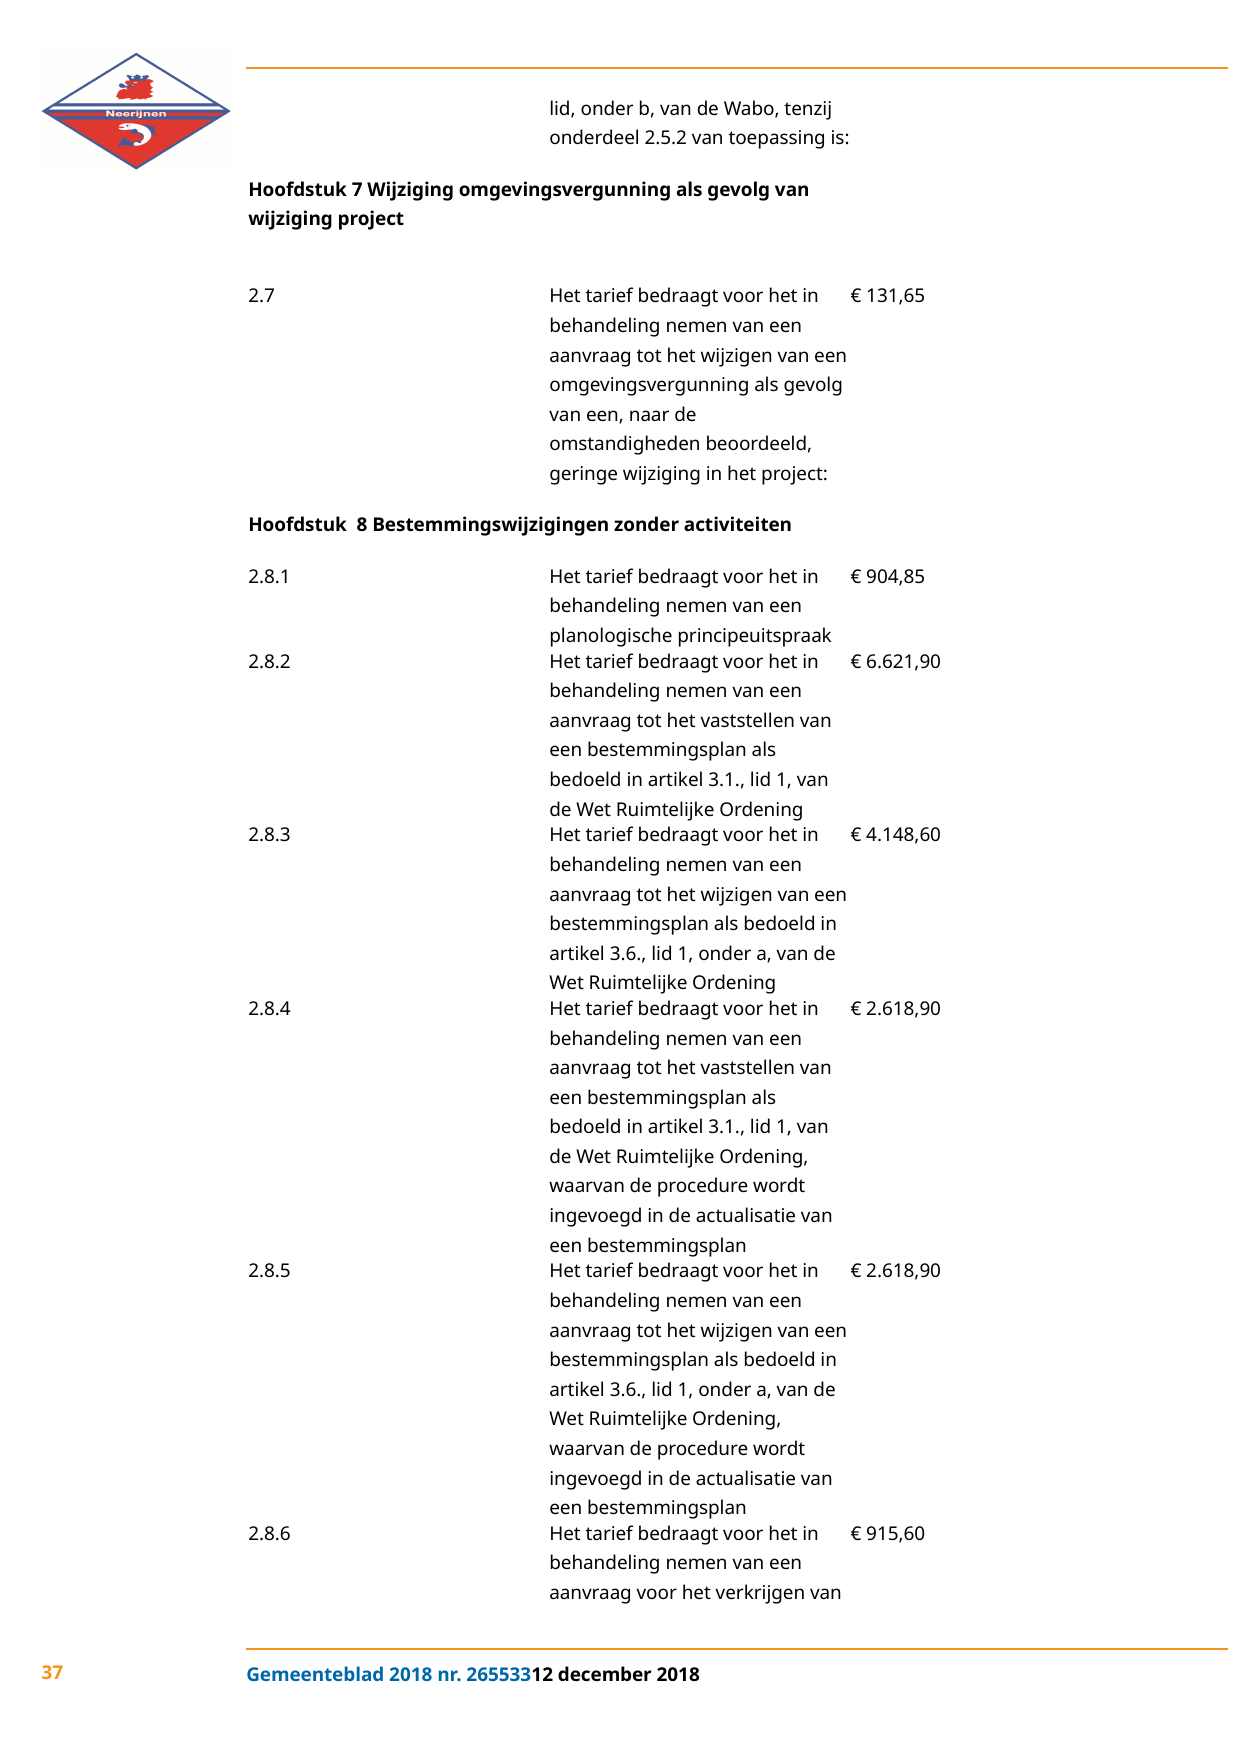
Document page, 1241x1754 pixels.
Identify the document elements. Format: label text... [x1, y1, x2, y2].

table_cell [850, 512, 1152, 537]
table_cell [248, 537, 549, 563]
table_cell [248, 231, 549, 257]
table_cell Het tarief bedraagt voor het in behandeling nemen van een aanvraag tot het wijzigen van een omgevingsvergunning als gevolg van een, naar de omstandigheden beoordeeld, geringe wijziging in het project: [549, 283, 850, 486]
table_cell 2.7 [248, 283, 549, 486]
table_cell 2.8.1 [248, 563, 549, 648]
table_cell Hoofdstuk 7 Wijziging omgevingsvergunning als gevolg van wijziging project [248, 176, 850, 231]
table_cell [549, 257, 850, 283]
table_cell € 6.621,90 [850, 648, 1152, 822]
table_cell [850, 150, 1152, 176]
table_cell € 915,60 [850, 1520, 1152, 1605]
table_cell € 4.148,60 [850, 822, 1152, 995]
table_cell [248, 150, 549, 176]
table_cell Het tarief bedraagt voor het in behandeling nemen van een aanvraag voor het verkrijgen van [549, 1520, 850, 1605]
table_cell 2.8.3 [248, 822, 549, 995]
table_cell [248, 95, 549, 150]
table_cell [850, 257, 1152, 283]
table_cell Het tarief bedraagt voor het in behandeling nemen van een aanvraag tot het wijzigen van een bestemmingsplan als bedoeld in artikel 3.6., lid 1, onder a, van de Wet Ruimtelijke Ordening [549, 822, 850, 995]
table_cell [549, 150, 850, 176]
table_cell [850, 176, 1152, 231]
table_cell 2.8.5 [248, 1258, 549, 1520]
table_cell 2.8.6 [248, 1520, 549, 1605]
table_cell lid, onder b, van de Wabo, tenzij onderdeel 2.5.2 van toepassing is: [549, 95, 850, 150]
table_cell [850, 95, 1152, 150]
table_cell € 2.618,90 [850, 995, 1152, 1258]
table_cell [549, 537, 850, 563]
table_cell Hoofdstuk 8 Bestemmingswijzigingen zonder activiteiten [248, 512, 850, 537]
table_cell [549, 231, 850, 257]
table_cell [850, 231, 1152, 257]
table_cell [248, 257, 549, 283]
table_cell [850, 486, 1152, 512]
table_cell Het tarief bedraagt voor het in behandeling nemen van een aanvraag tot het vaststellen van een bestemmingsplan als bedoeld in artikel 3.1., lid 1, van de Wet Ruimtelijke Ordening, waarvan de procedure wordt ingevoegd in de actualisatie van een bestemmingsplan [549, 995, 850, 1258]
table_cell € 131,65 [850, 283, 1152, 486]
table_cell Het tarief bedraagt voor het in behandeling nemen van een aanvraag tot het vaststellen van een bestemmingsplan als bedoeld in artikel 3.1., lid 1, van de Wet Ruimtelijke Ordening [549, 648, 850, 822]
table_cell € 2.618,90 [850, 1258, 1152, 1520]
table_cell [248, 486, 549, 512]
picture [41, 47, 231, 172]
table_cell [549, 486, 850, 512]
table_cell € 904,85 [850, 563, 1152, 648]
table_cell Het tarief bedraagt voor het in behandeling nemen van een aanvraag tot het wijzigen van een bestemmingsplan als bedoeld in artikel 3.6., lid 1, onder a, van de Wet Ruimtelijke Ordening, waarvan de procedure wordt ingevoegd in de actualisatie van een bestemmingsplan [549, 1258, 850, 1520]
table_cell 2.8.4 [248, 995, 549, 1258]
table_cell Het tarief bedraagt voor het in behandeling nemen van een planologische principeuitspraak [549, 563, 850, 648]
table_cell [850, 537, 1152, 563]
table_cell 2.8.2 [248, 648, 549, 822]
